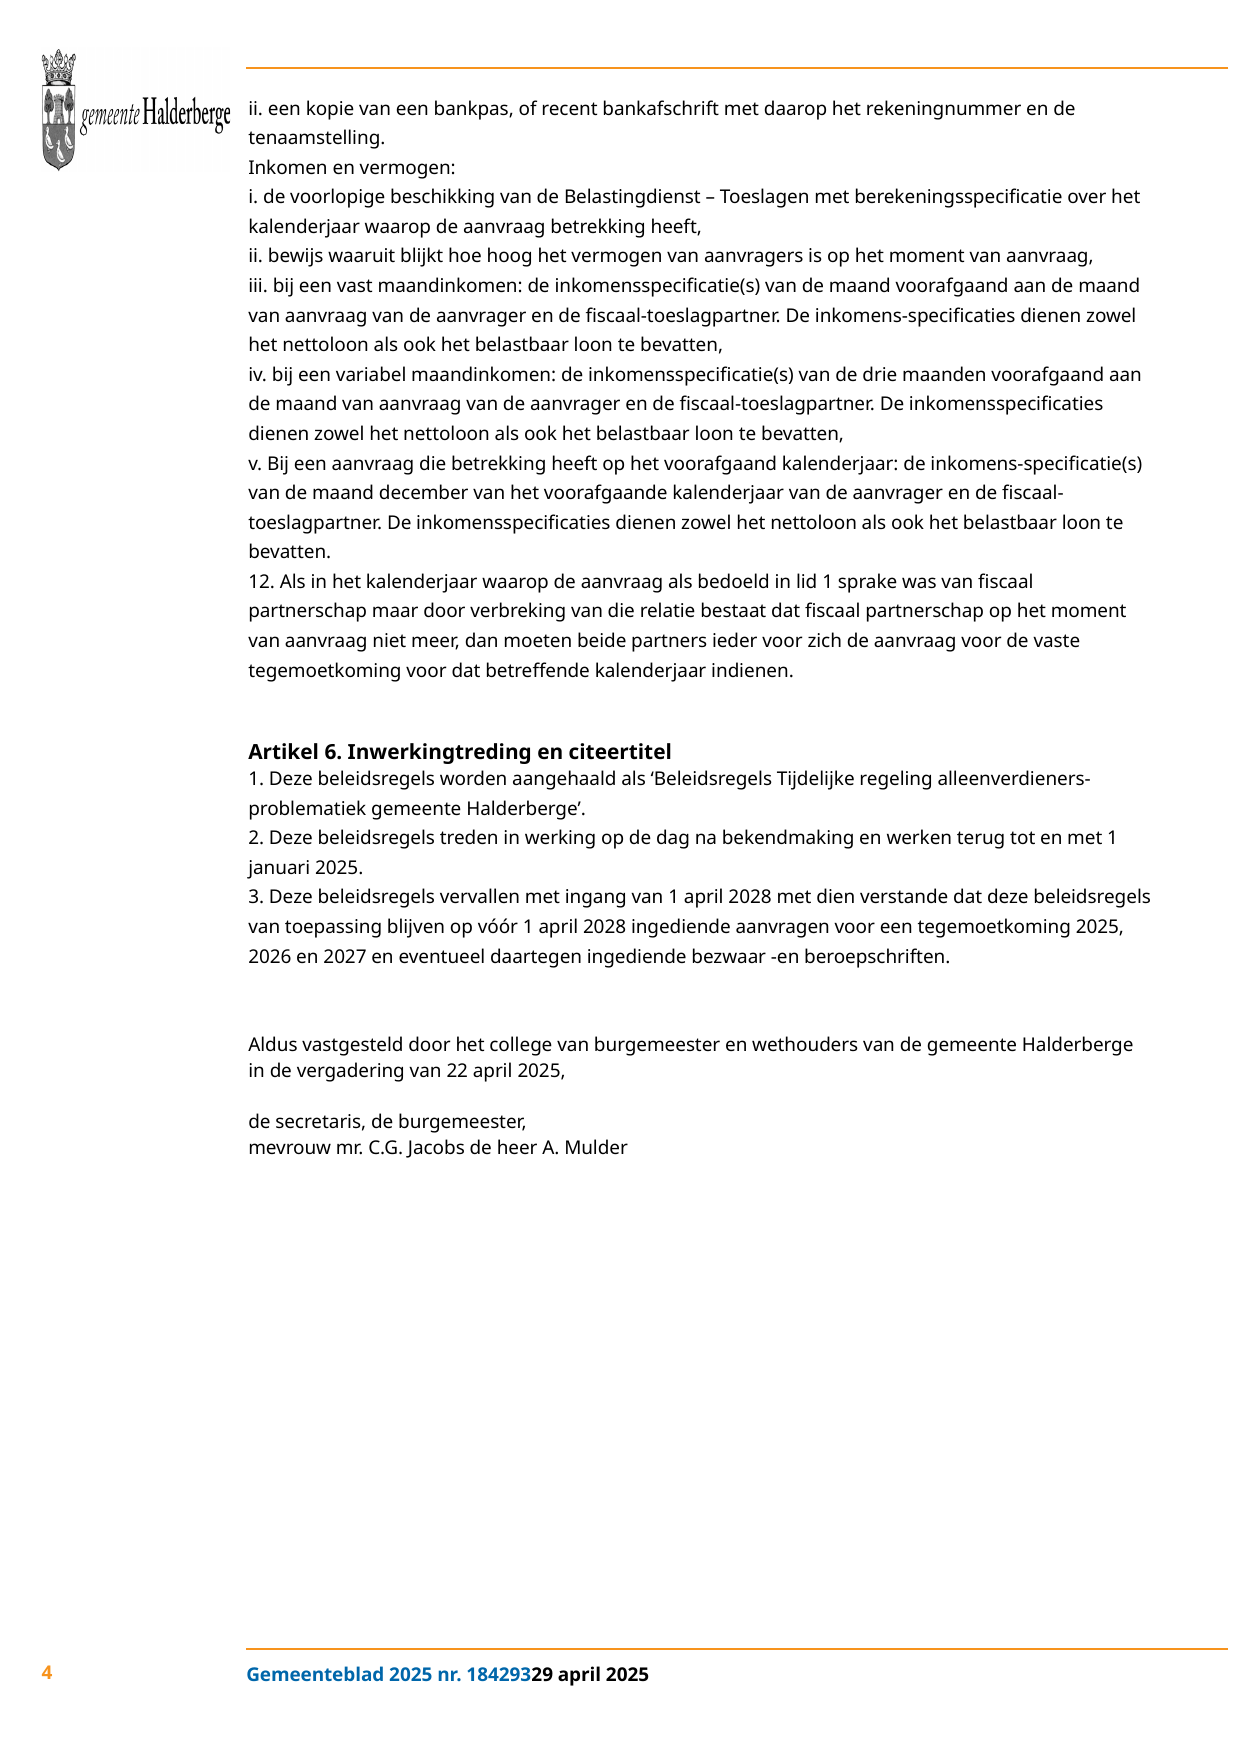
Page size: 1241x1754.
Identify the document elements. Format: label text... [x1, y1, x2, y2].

text 12. Als in het kalenderjaar waarop de aanvraag als bedoeld in lid 1 sprake was van fiscaal partnerschap maar door verbreking van die relatie bestaat dat fiscaal partnerschap op het moment van aanvraag niet meer, dan moeten beide partners ieder voor zich de aanvraag voor de vaste tegemoetkoming voor dat betreffende kalenderjaar indienen. [248, 568, 1152, 683]
text 1. Deze beleidsregels worden aangehaald als ‘Beleidsregels Tijdelijke regeling alleenverdieners-problematiek gemeente Halderberge’. [248, 765, 1152, 821]
text Aldus vastgesteld door het college van burgemeester en wethouders van de gemeente Halderberge in de vergadering van 22 april 2025, [248, 1032, 1152, 1083]
text mevrouw mr. C.G. Jacobs de heer A. Mulder [248, 1134, 1152, 1160]
picture [41, 47, 231, 172]
text 3. Deze beleidsregels vervallen met ingang van 1 april 2028 met dien verstande dat deze beleidsregels van toepassing blijven op vóór 1 april 2028 ingediende aanvragen voor een tegemoetkoming 2025, 2026 en 2027 en eventueel daartegen ingediende bezwaar -en beroepschriften. [248, 884, 1152, 968]
text ii. bewijs waaruit blijkt hoe hoog het vermogen van aanvragers is op het moment van aanvraag, [248, 243, 1152, 268]
text v. Bij een aanvraag die betrekking heeft op het voorafgaand kalenderjaar: de inkomens-specificatie(s) van de maand december van het voorafgaande kalenderjaar van de aanvrager en de fiscaal-toeslagpartner. De inkomensspecificaties dienen zowel het nettoloon als ook het belastbaar loon te bevatten. [248, 450, 1152, 564]
text ii. een kopie van een bankpas, of recent bankafschrift met daarop het rekeningnummer en de tenaamstelling. [248, 95, 1152, 150]
text Artikel 6. Inwerkingtreding en citeertitel [248, 737, 1152, 765]
text i. de voorlopige beschikking van de Belastingdienst – Toeslagen met berekeningsspecificatie over het kalenderjaar waarop de aanvraag betrekking heeft, [248, 183, 1152, 239]
text Inkomen en vermogen: [248, 154, 1152, 180]
text 2. Deze beleidsregels treden in werking op de dag na bekendmaking en werken terug tot en met 1 januari 2025. [248, 824, 1152, 880]
text de secretaris, de burgemeester, [248, 1109, 1152, 1134]
text iv. bij een variabel maandinkomen: de inkomensspecificatie(s) van de drie maanden voorafgaand aan de maand van aanvraag van de aanvrager en de fiscaal-toeslagpartner. De inkomensspecificaties dienen zowel het nettoloon als ook het belastbaar loon te bevatten, [248, 361, 1152, 446]
text iii. bij een vast maandinkomen: de inkomensspecificatie(s) van de maand voorafgaand aan de maand van aanvraag van de aanvrager en de fiscaal-toeslagpartner. De inkomens-specificaties dienen zowel het nettoloon als ook het belastbaar loon te bevatten, [248, 272, 1152, 357]
